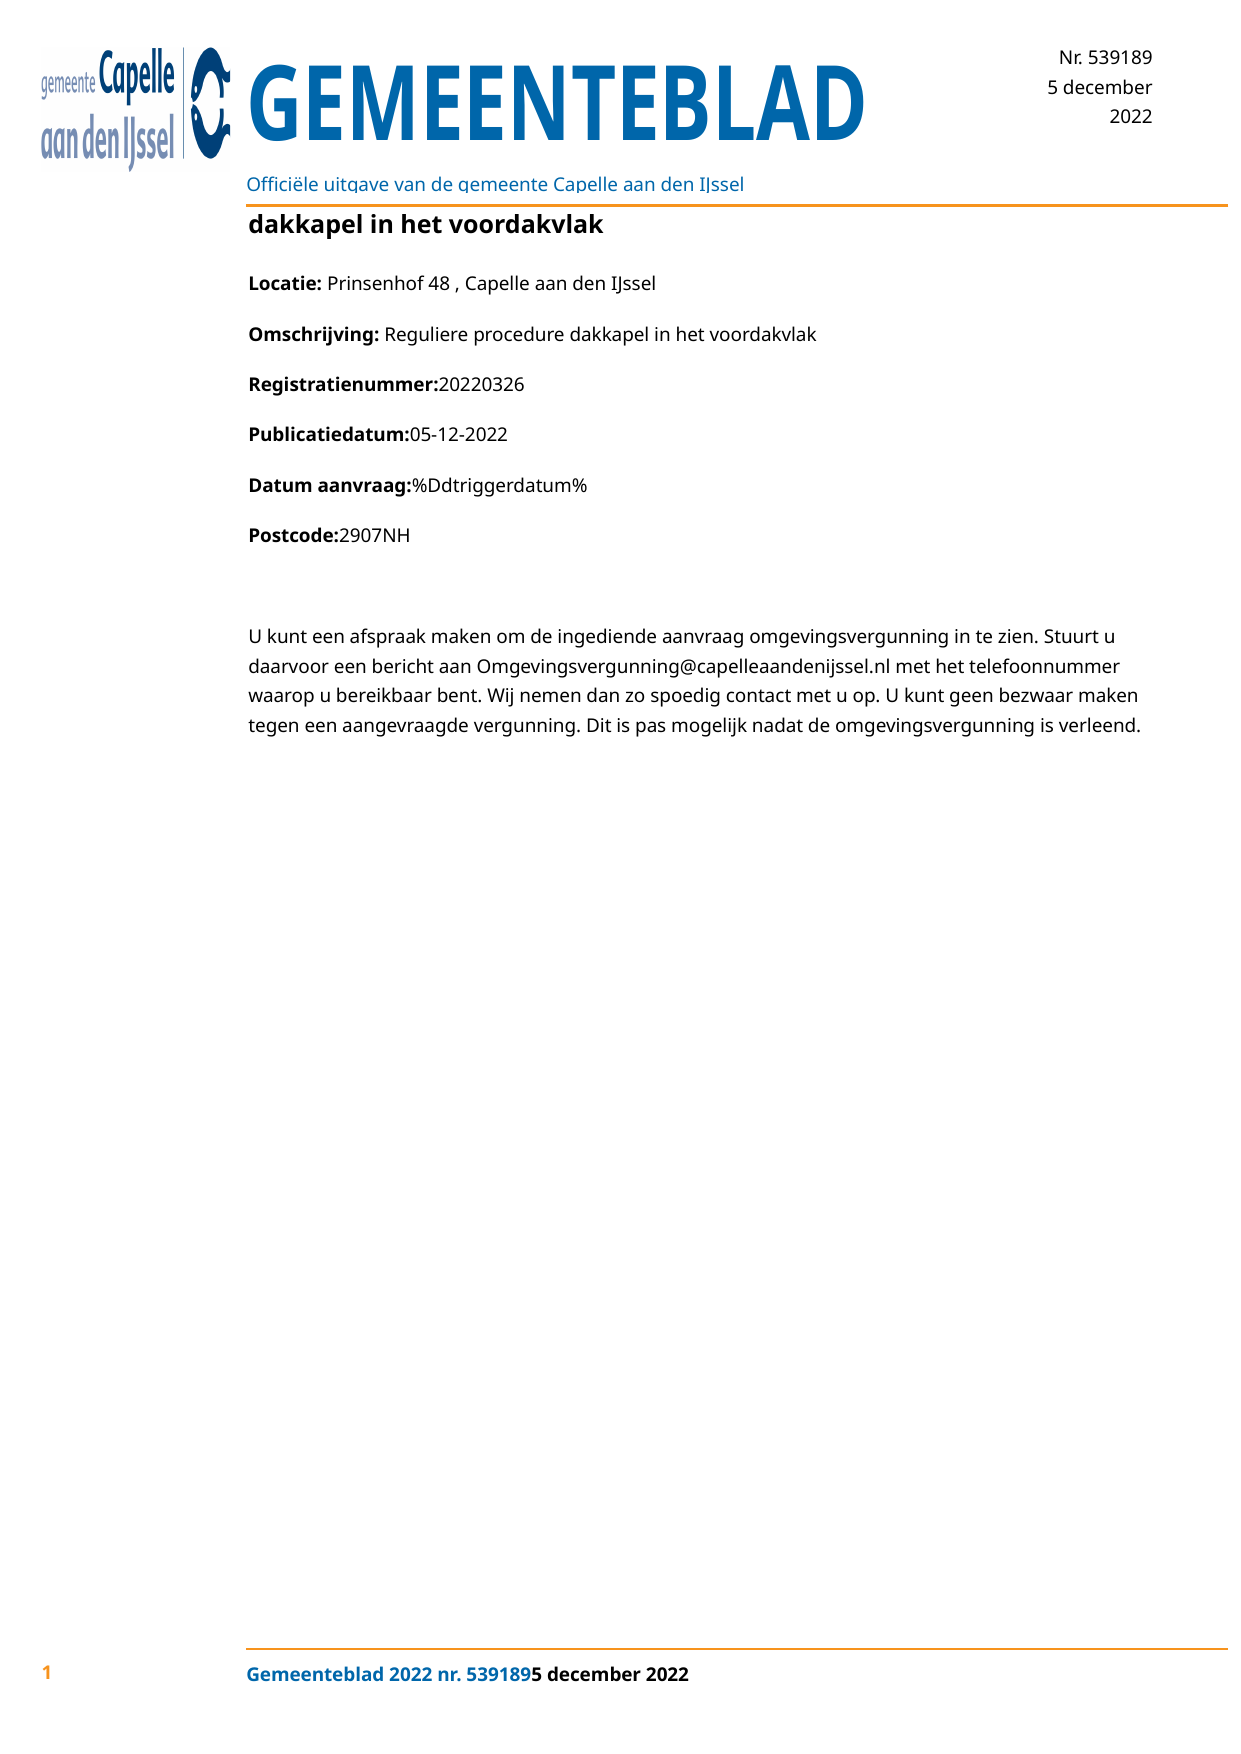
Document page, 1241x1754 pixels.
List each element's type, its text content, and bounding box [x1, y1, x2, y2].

picture [41, 47, 231, 172]
text Locatie: Prinsenhof 48 , Capelle aan den IJssel [248, 270, 1152, 296]
text Omschrijving: Reguliere procedure dakkapel in het voordakvlak [248, 321, 1152, 346]
text Datum aanvraag:%Ddtriggerdatum% [248, 472, 1152, 498]
text dakkapel in het voordakvlak [248, 207, 1152, 241]
text Registratienummer:20220326 [248, 371, 1152, 397]
text U kunt een afspraak maken om de ingediende aanvraag omgevingsvergunning in te zien. Stuurt u daarvoor een bericht aan Omgevingsvergunning@capelleaandenijssel.nl met het telefoonnummer waarop u bereikbaar bent. Wij nemen dan zo spoedig contact met u op. U kunt geen bezwaar maken tegen een aangevraagde vergunning. Dit is pas mogelijk nadat de omgevingsvergunning is verleend. [248, 623, 1152, 738]
text Publicatiedatum:05-12-2022 [248, 422, 1152, 447]
text Postcode:2907NH [248, 522, 1152, 548]
